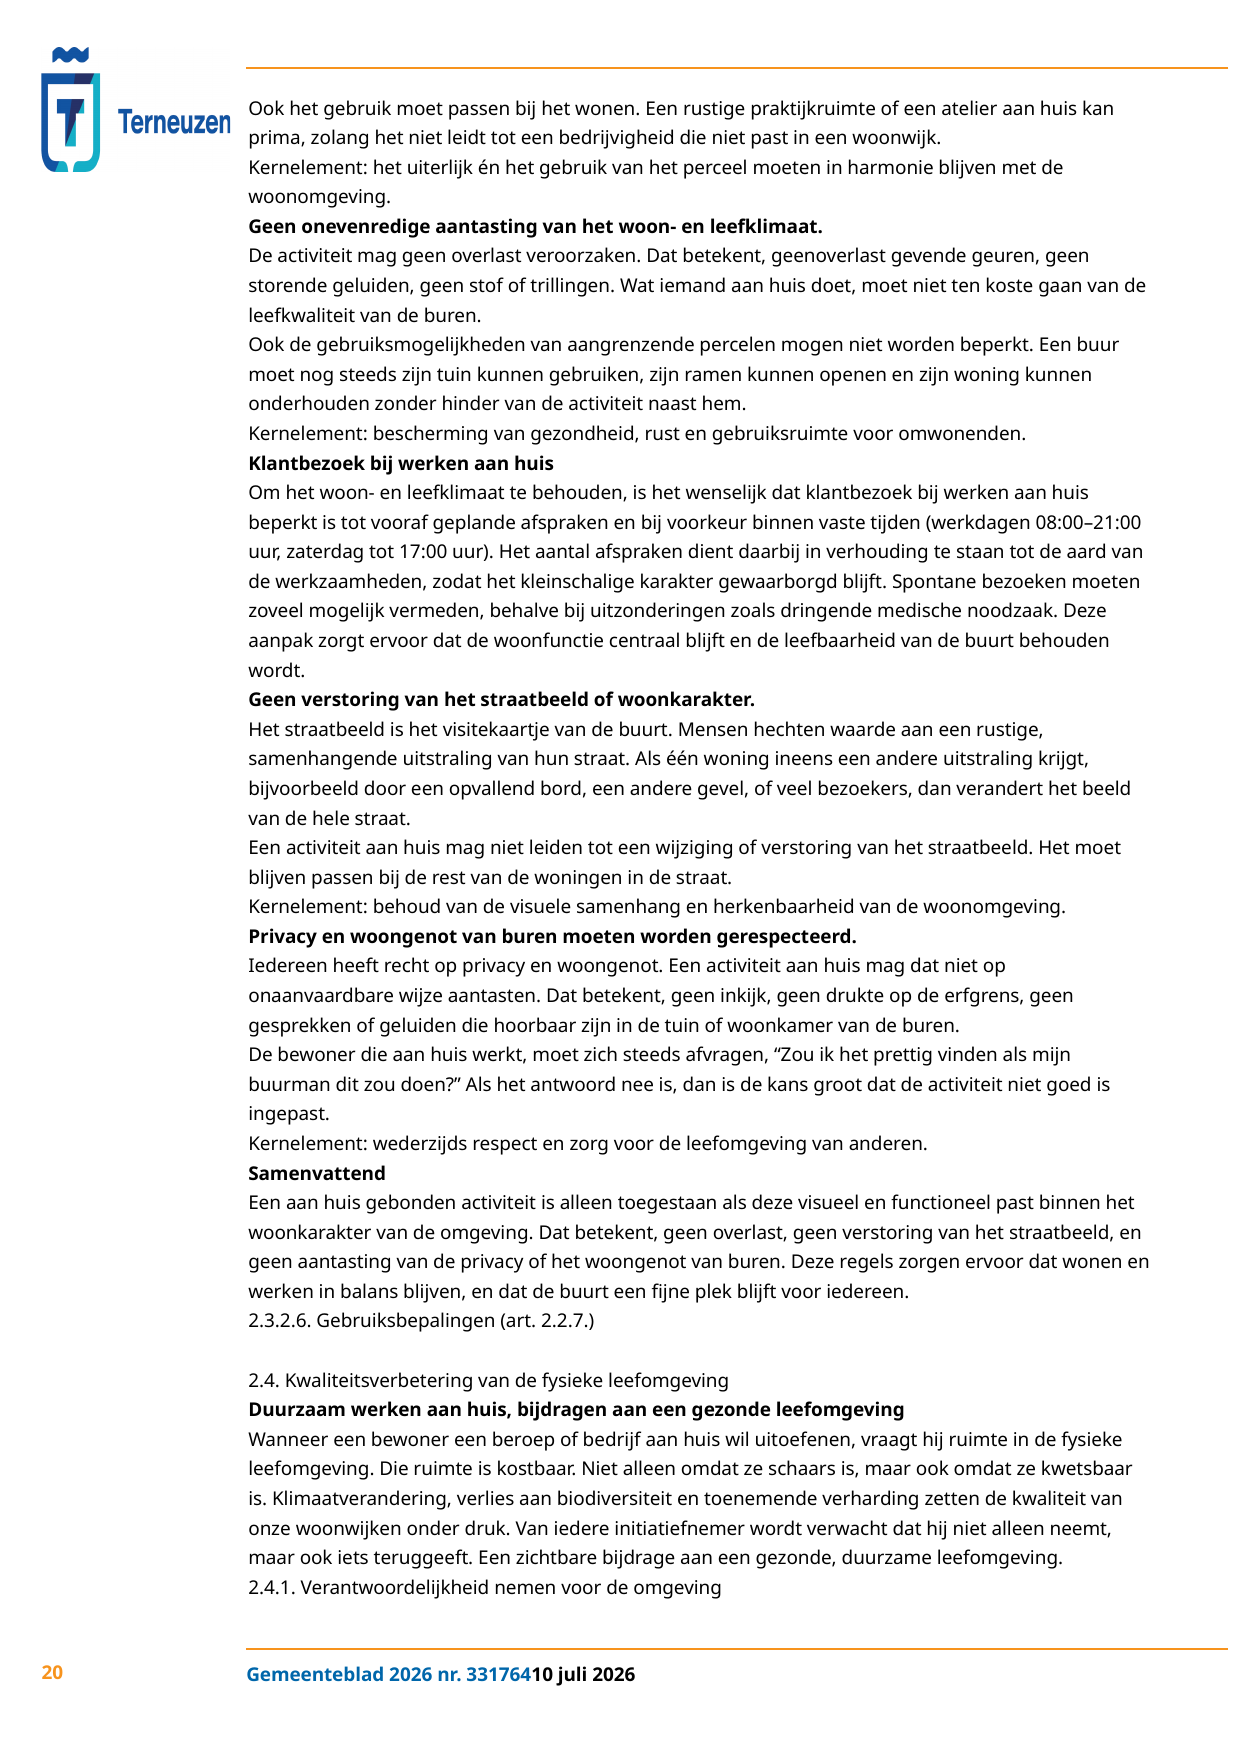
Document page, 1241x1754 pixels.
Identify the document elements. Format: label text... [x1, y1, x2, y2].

text De bewoner die aan huis werkt, moet zich steeds afvragen, “Zou ik het prettig vinden als mijn buurman dit zou doen?” Als het antwoord nee is, dan is de kans groot dat de activiteit niet goed is ingepast. [248, 1041, 1152, 1126]
text Geen onevenredige aantasting van het woon- en leefklimaat. [248, 213, 1152, 239]
text 2.4.1. Verantwoordelijkheid nemen voor de omgeving [248, 1574, 1152, 1600]
text Om het woon- en leefklimaat te behouden, is het wenselijk dat klantbezoek bij werken aan huis beperkt is tot vooraf geplande afspraken en bij voorkeur binnen vaste tijden (werkdagen 08:00–21:00 uur, zaterdag tot 17:00 uur). Het aantal afspraken dient daarbij in verhouding te staan tot de aard van de werkzaamheden, zodat het kleinschalige karakter gewaarborgd blijft. Spontane bezoeken moeten zoveel mogelijk vermeden, behalve bij uitzonderingen zoals dringende medische noodzaak. Deze aanpak zorgt ervoor dat de woonfunctie centraal blijft en de leefbaarheid van de buurt behouden wordt. [248, 479, 1152, 683]
text Kernelement: het uiterlijk én het gebruik van het perceel moeten in harmonie blijven met de woonomgeving. [248, 154, 1152, 209]
text Het straatbeeld is het visitekaartje van de buurt. Mensen hechten waarde aan een rustige, samenhangende uitstraling van hun straat. Als één woning ineens een andere uitstraling krijgt, bijvoorbeeld door een opvallend bord, een andere gevel, of veel bezoekers, dan verandert het beeld van de hele straat. [248, 716, 1152, 831]
text Samenvattend [248, 1160, 1152, 1186]
text Ook het gebruik moet passen bij het wonen. Een rustige praktijkruimte of een atelier aan huis kan prima, zolang het niet leidt tot een bedrijvigheid die niet past in een woonwijk. [248, 95, 1152, 150]
text Iedereen heeft recht op privacy en woongenot. Een activiteit aan huis mag dat niet op onaanvaardbare wijze aantasten. Dat betekent, geen inkijk, geen drukte op de erfgrens, geen gesprekken of geluiden die hoorbaar zijn in de tuin of woonkamer van de buren. [248, 953, 1152, 1038]
text Een activiteit aan huis mag niet leiden tot een wijziging of verstoring van het straatbeeld. Het moet blijven passen bij de rest van de woningen in de straat. [248, 834, 1152, 890]
text Kernelement: behoud van de visuele samenhang en herkenbaarheid van de woonomgeving. [248, 893, 1152, 919]
text Klantbezoek bij werken aan huis [248, 450, 1152, 476]
text 2.3.2.6. Gebruiksbepalingen (art. 2.2.7.) [248, 1308, 1152, 1333]
text Geen verstoring van het straatbeeld of woonkarakter. [248, 686, 1152, 712]
text Kernelement: bescherming van gezondheid, rust en gebruiksruimte voor omwonenden. [248, 420, 1152, 446]
text Kernelement: wederzijds respect en zorg voor de leefomgeving van anderen. [248, 1130, 1152, 1156]
picture [41, 47, 231, 172]
text 2.4. Kwaliteitsverbetering van de fysieke leefomgeving [248, 1367, 1152, 1393]
text Wanneer een bewoner een beroep of bedrijf aan huis wil uitoefenen, vraagt hij ruimte in de fysieke leefomgeving. Die ruimte is kostbaar. Niet alleen omdat ze schaars is, maar ook omdat ze kwetsbaar is. Klimaatverandering, verlies aan biodiversiteit en toenemende verharding zetten de kwaliteit van onze woonwijken onder druk. Van iedere initiatiefnemer wordt verwacht dat hij niet alleen neemt, maar ook iets teruggeeft. Een zichtbare bijdrage aan een gezonde, duurzame leefomgeving. [248, 1426, 1152, 1570]
text Privacy en woongenot van buren moeten worden gerespecteerd. [248, 923, 1152, 949]
text Duurzaam werken aan huis, bijdragen aan een gezonde leefomgeving [248, 1396, 1152, 1422]
text Ook de gebruiksmogelijkheden van aangrenzende percelen mogen niet worden beperkt. Een buur moet nog steeds zijn tuin kunnen gebruiken, zijn ramen kunnen openen en zijn woning kunnen onderhouden zonder hinder van de activiteit naast hem. [248, 331, 1152, 416]
text Een aan huis gebonden activiteit is alleen toegestaan als deze visueel en functioneel past binnen het woonkarakter van de omgeving. Dat betekent, geen overlast, geen verstoring van het straatbeeld, en geen aantasting van de privacy of het woongenot van buren. Deze regels zorgen ervoor dat wonen en werken in balans blijven, en dat de buurt een fijne plek blijft voor iedereen. [248, 1189, 1152, 1304]
text De activiteit mag geen overlast veroorzaken. Dat betekent, geenoverlast gevende geuren, geen storende geluiden, geen stof of trillingen. Wat iemand aan huis doet, moet niet ten koste gaan van de leefkwaliteit van de buren. [248, 243, 1152, 328]
